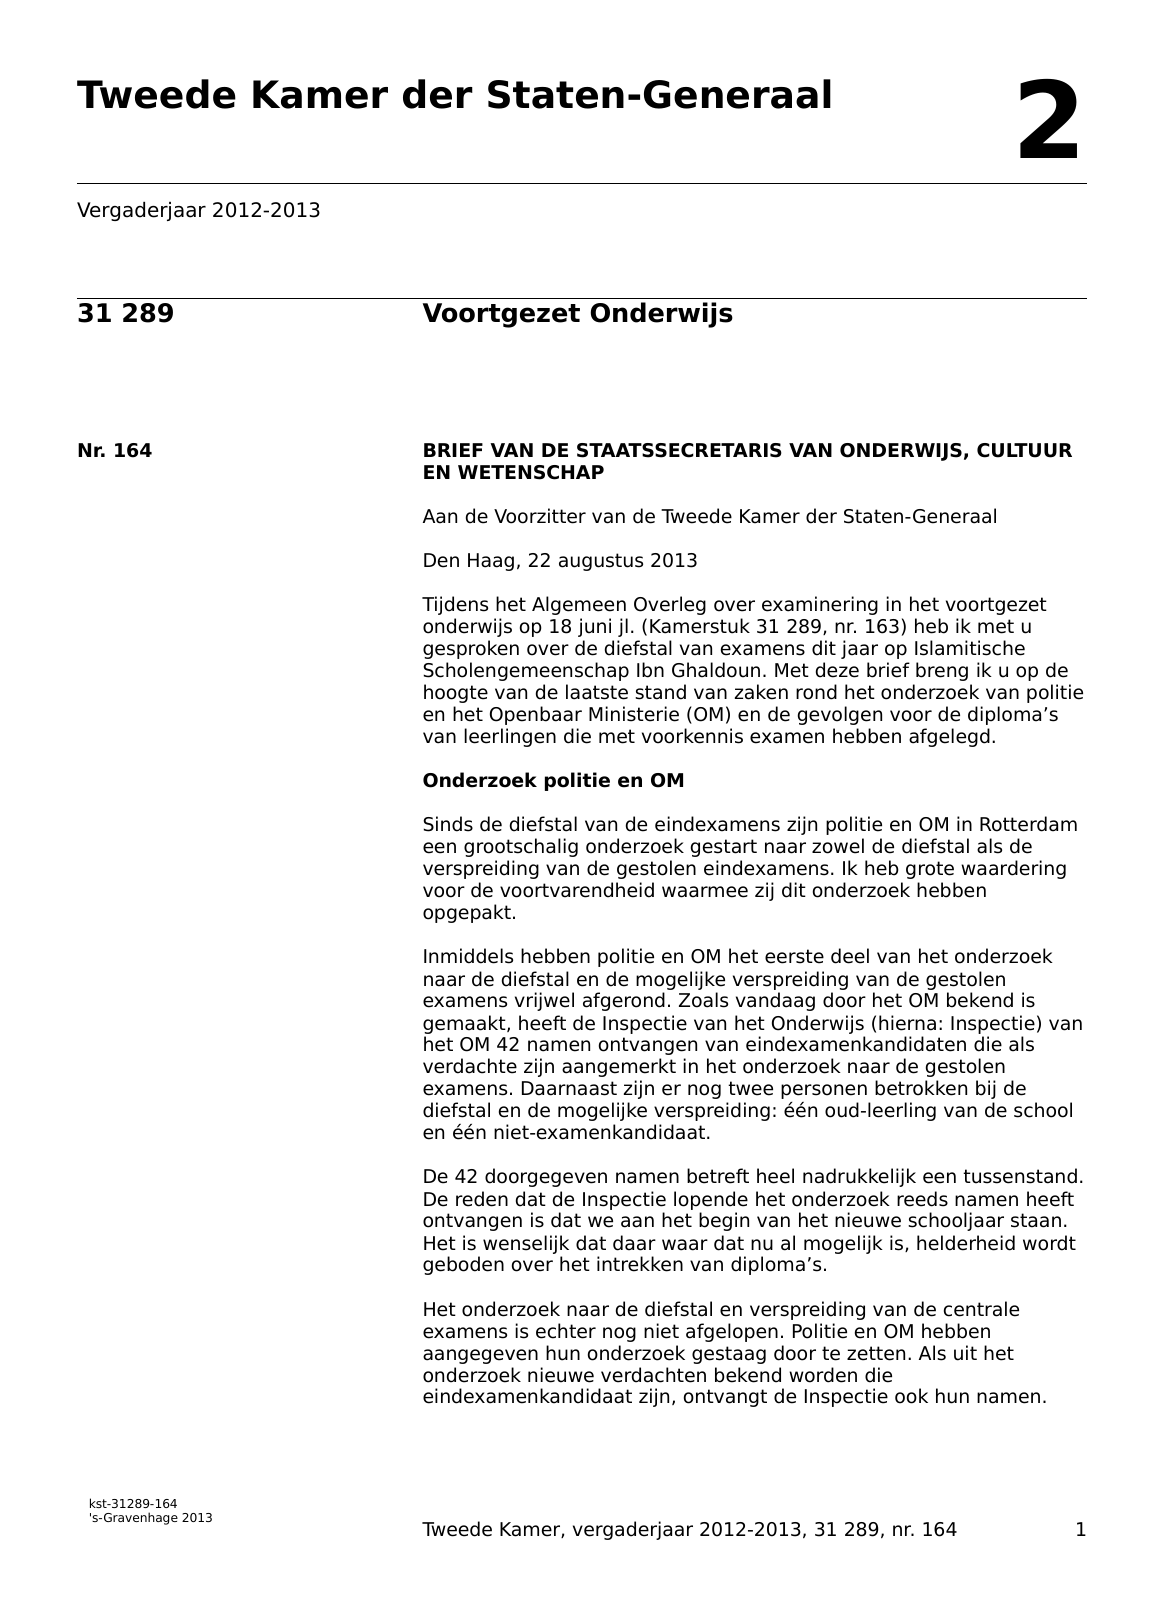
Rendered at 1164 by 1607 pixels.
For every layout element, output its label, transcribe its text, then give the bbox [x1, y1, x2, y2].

text Den Haag, 22 augustus 2013 [422, 550, 1087, 572]
text Inmiddels hebben politie en OM het eerste deel van het onderzoek naar de diefstal en de mogelijke verspreiding van de gestolen examens vrijwel afgerond. Zoals vandaag door het OM bekend is gemaakt, heeft de Inspectie van het Onderwijs (hierna: Inspectie) van het OM 42 namen ontvangen van eindexamenkandidaten die als verdachte zijn aangemerkt in het onderzoek naar de gestolen examens. Daarnaast zijn er nog twee personen betrokken bij de diefstal en de mogelijke verspreiding: één oud-leerling van de school en één niet-examenkandidaat. [422, 946, 1087, 1144]
text kst-31289-164 [88, 1497, 323, 1511]
table_header 2 [886, 59, 1087, 183]
table_header Tweede Kamer der Staten-Generaal [77, 59, 886, 183]
subtitle Nr. 164 BRIEF VAN DE STAATSSECRETARIS VAN ONDERWIJS, CULTUUR EN WETENSCHAP [77, 440, 1087, 484]
text Sinds de diefstal van de eindexamens zijn politie en OM in Rotterdam een grootschalig onderzoek gestart naar zowel de diefstal als de verspreiding van de gestolen eindexamens. Ik heb grote waardering voor de voortvarendheid waarmee zij dit onderzoek hebben opgepakt. [422, 814, 1087, 924]
text Aan de Voorzitter van de Tweede Kamer der Staten-Generaal [422, 506, 1087, 528]
subtitle Onderzoek politie en OM [422, 770, 1087, 792]
text 's-Gravenhage 2013 [88, 1511, 323, 1525]
text De 42 doorgegeven namen betreft heel nadrukkelijk een tussenstand. De reden dat de Inspectie lopende het onderzoek reeds namen heeft ontvangen is dat we aan het begin van het nieuwe schooljaar staan. Het is wenselijk dat daar waar dat nu al mogelijk is, helderheid wordt geboden over het intrekken van diploma’s. [422, 1166, 1087, 1276]
table_cell Vergaderjaar 2012-2013 [77, 184, 1087, 298]
text Tijdens het Algemeen Overleg over examinering in het voortgezet onderwijs op 18 juni jl. (Kamerstuk 31 289, nr. 163) heb ik met u gesproken over de diefstal van examens dit jaar op Islamitische Scholengemeenschap Ibn Ghaldoun. Met deze brief breng ik u op de hoogte van de laatste stand van zaken rond het onderzoek van politie en het Openbaar Ministerie (OM) en de gevolgen voor de diploma’s van leerlingen die met voorkennis examen hebben afgelegd. [422, 594, 1087, 748]
text Het onderzoek naar de diefstal en verspreiding van de centrale examens is echter nog niet afgelopen. Politie en OM hebben aangegeven hun onderzoek gestaag door te zetten. Als uit het onderzoek nieuwe verdachten bekend worden die eindexamenkandidaat zijn, ontvangt de Inspectie ook hun namen. [422, 1298, 1087, 1408]
subtitle 31 289 Voortgezet Onderwijs [77, 299, 1087, 329]
